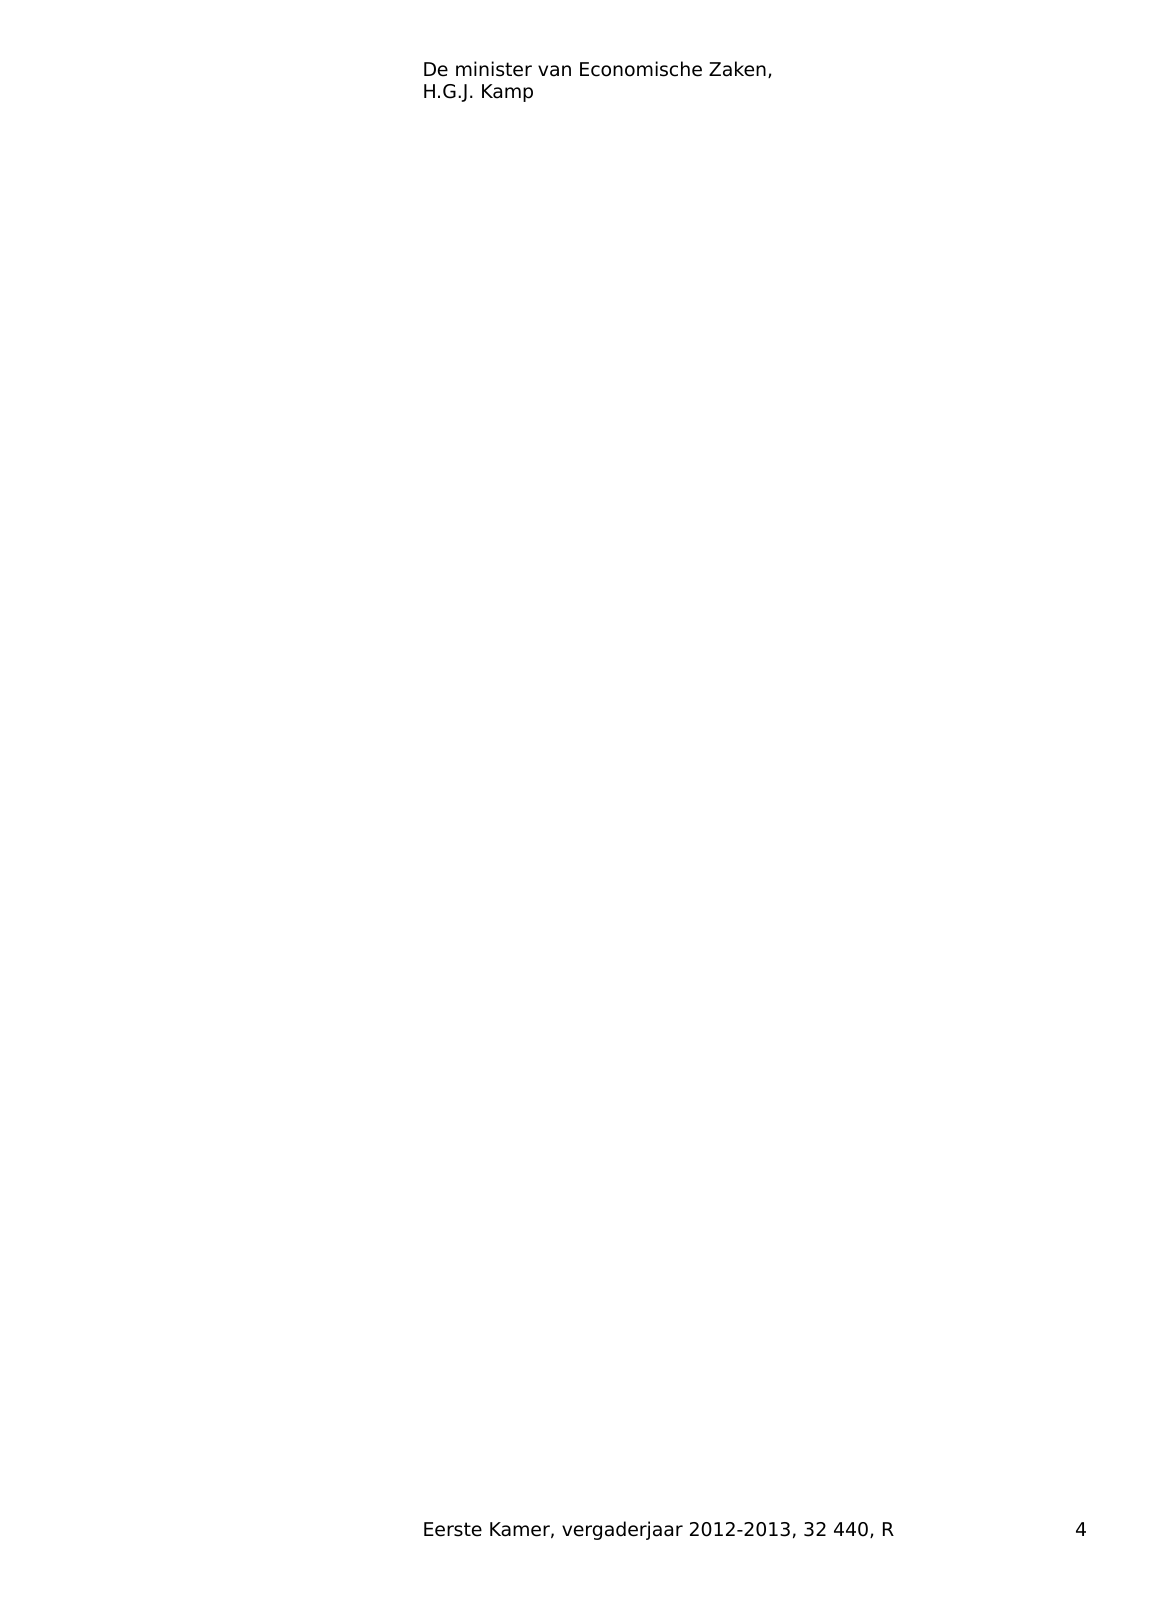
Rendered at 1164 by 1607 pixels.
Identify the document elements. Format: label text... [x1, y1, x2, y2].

text De minister van Economische Zaken, H.G.J. Kamp [422, 59, 1087, 103]
